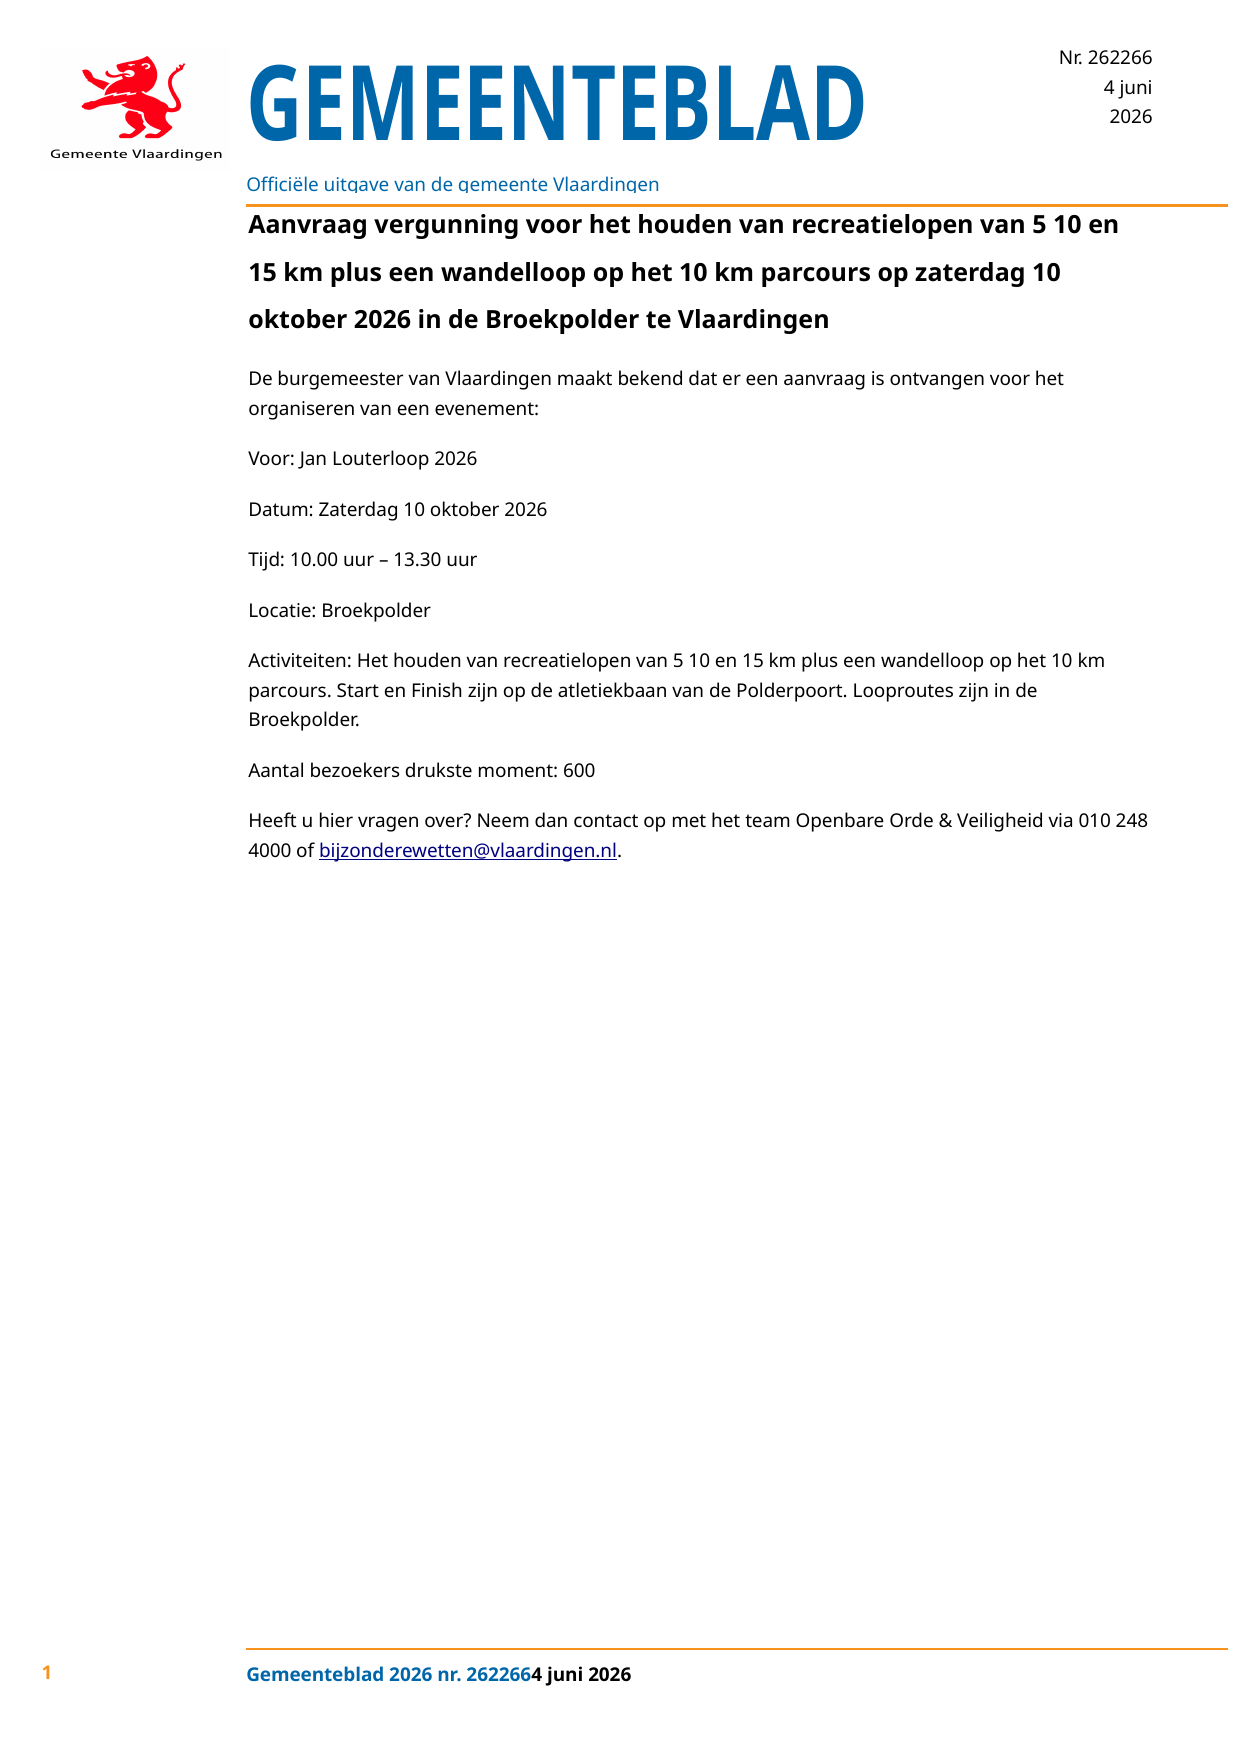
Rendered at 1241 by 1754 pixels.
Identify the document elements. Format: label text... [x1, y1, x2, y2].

text Voor: Jan Louterloop 2026 [248, 446, 1152, 471]
text Heeft u hier vragen over? Neem dan contact op met het team Openbare Orde & Veiligheid via 010 248 4000 of bijzonderewetten@vlaardingen.nl. [248, 807, 1152, 862]
picture [41, 47, 231, 172]
text Tijd: 10.00 uur – 13.30 uur [248, 546, 1152, 572]
text Aantal bezoekers drukste moment: 600 [248, 757, 1152, 782]
text Locatie: Broekpolder [248, 597, 1152, 622]
text Aanvraag vergunning voor het houden van recreatielopen van 5 10 en 15 km plus een wandelloop op het 10 km parcours op zaterdag 10 oktober 2026 in de Broekpolder te Vlaardingen [248, 207, 1152, 336]
text De burgemeester van Vlaardingen maakt bekend dat er een aanvraag is ontvangen voor het organiseren van een evenement: [248, 366, 1152, 421]
text Activiteiten: Het houden van recreatielopen van 5 10 en 15 km plus een wandelloop op het 10 km parcours. Start en Finish zijn op de atletiekbaan van de Polderpoort. Looproutes zijn in de Broekpolder. [248, 647, 1152, 732]
text Datum: Zaterdag 10 oktober 2026 [248, 496, 1152, 522]
